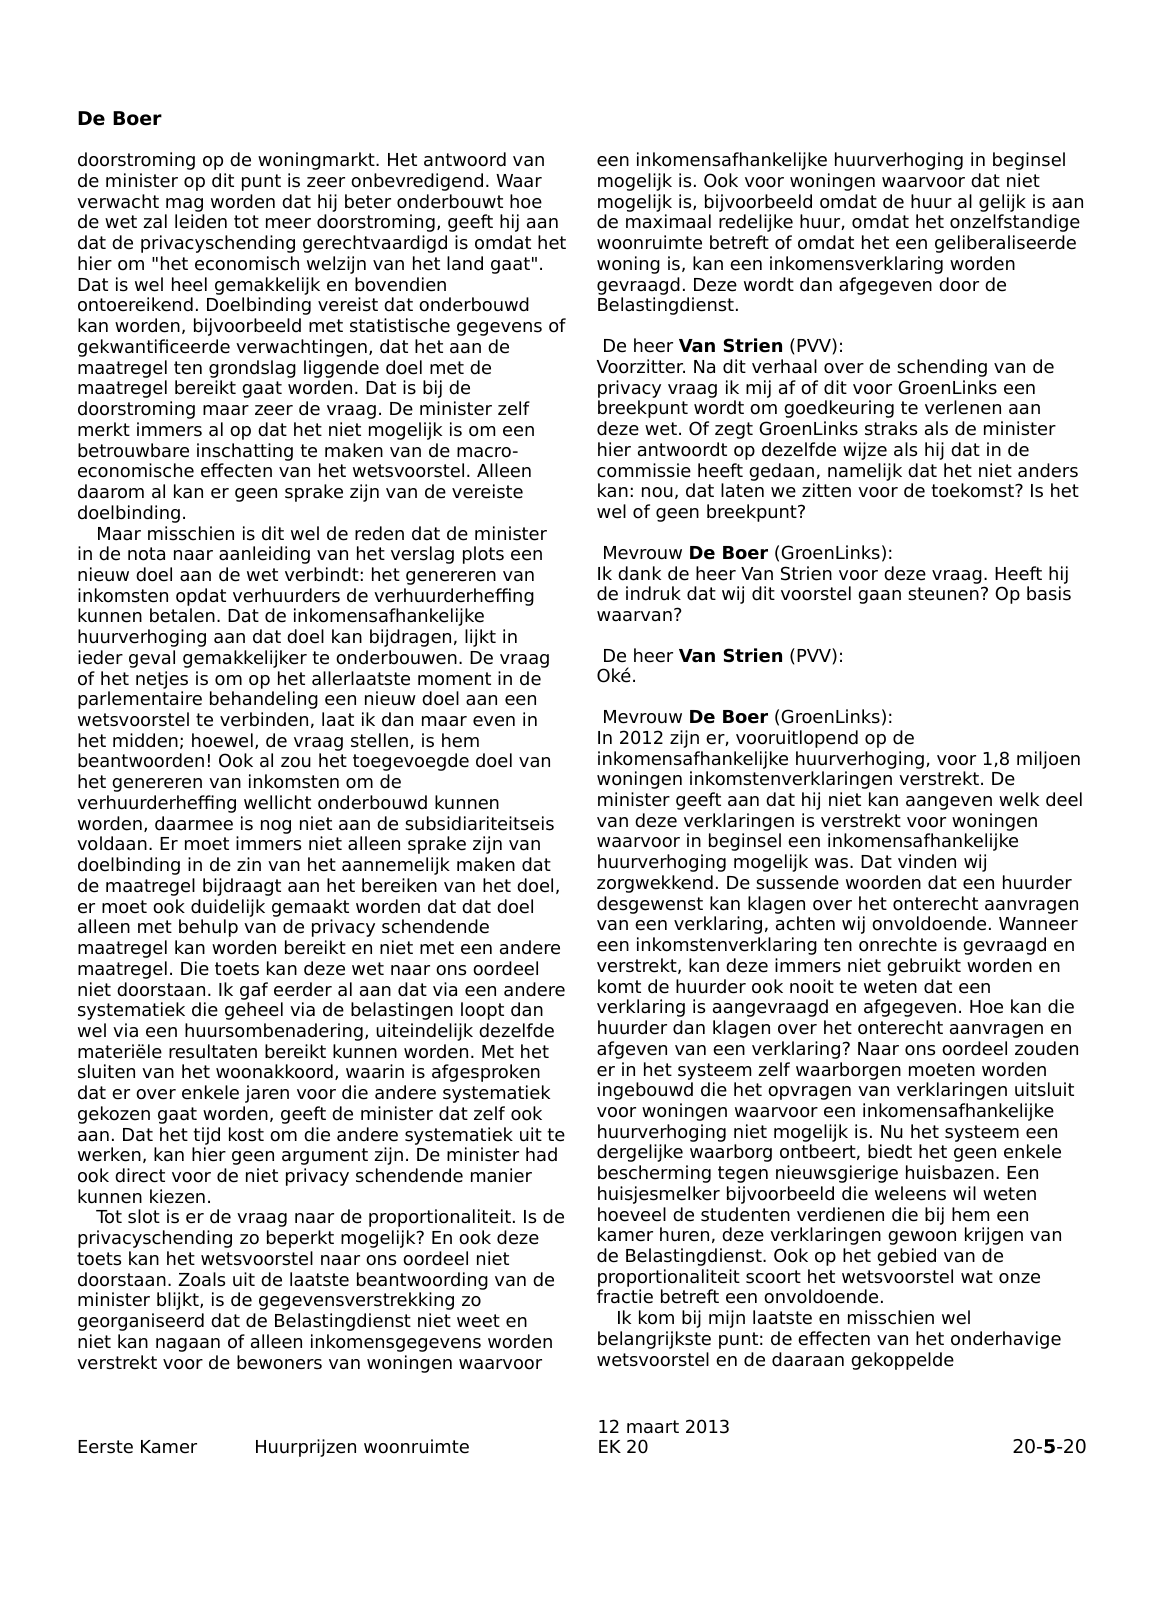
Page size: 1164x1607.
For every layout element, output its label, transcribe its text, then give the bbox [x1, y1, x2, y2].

text doorstroming op de woningmarkt. Het antwoord van de minister op dit punt is zeer onbevredigend. Waar verwacht mag worden dat hij beter onderbouwt hoe de wet zal leiden tot meer doorstroming, geeft hij aan dat de privacyschending gerechtvaardigd is omdat het hier om "het economisch welzijn van het land gaat". Dat is wel heel gemakkelijk en bovendien ontoereikend. Doelbinding vereist dat onderbouwd kan worden, bijvoorbeeld met statistische gegevens of gekwantificeerde verwachtingen, dat het aan de maatregel ten grondslag liggende doel met de maatregel bereikt gaat worden. Dat is bij de doorstroming maar zeer de vraag. De minister zelf merkt immers al op dat het niet mogelijk is om een betrouwbare inschatting te maken van de macro-economische effecten van het wetsvoorstel. Alleen daarom al kan er geen sprake zijn van de vereiste doelbinding. [77, 150, 567, 523]
text Maar misschien is dit wel de reden dat de minister in de nota naar aanleiding van het verslag plots een nieuw doel aan de wet verbindt: het genereren van inkomsten opdat verhuurders de verhuurderheffing kunnen betalen. Dat de inkomensafhankelijke huurverhoging aan dat doel kan bijdragen, lijkt in ieder geval gemakkelijker te onderbouwen. De vraag of het netjes is om op het allerlaatste moment in de parlementaire behandeling een nieuw doel aan een wetsvoorstel te verbinden, laat ik dan maar even in het midden; hoewel, de vraag stellen, is hem beantwoorden! Ook al zou het toegevoegde doel van het genereren van inkomsten om de verhuurderheffing wellicht onderbouwd kunnen worden, daarmee is nog niet aan de subsidiariteitseis voldaan. Er moet immers niet alleen sprake zijn van doelbinding in de zin van het aannemelijk maken dat de maatregel bijdraagt aan het bereiken van het doel, er moet ook duidelijk gemaakt worden dat dat doel alleen met behulp van de privacy schendende maatregel kan worden bereikt en niet met een andere maatregel. Die toets kan deze wet naar ons oordeel niet doorstaan. Ik gaf eerder al aan dat via een andere systematiek die geheel via de belastingen loopt dan wel via een huursombenadering, uiteindelijk dezelfde materiële resultaten bereikt kunnen worden. Met het sluiten van het woonakkoord, waarin is afgesproken dat er over enkele jaren voor die andere systematiek gekozen gaat worden, geeft de minister dat zelf ook aan. Dat het tijd kost om die andere systematiek uit te werken, kan hier geen argument zijn. De minister had ook direct voor de niet privacy schendende manier kunnen kiezen. [77, 523, 567, 1207]
text De heer Van Strien (PVV): [596, 336, 1087, 357]
text Ik dank de heer Van Strien voor deze vraag. Heeft hij de indruk dat wij dit voorstel gaan steunen? Op basis waarvan? [596, 563, 1087, 626]
text In 2012 zijn er, vooruitlopend op de inkomensafhankelijke huurverhoging, voor 1,8 miljoen woningen inkomstenverklaringen verstrekt. De minister geeft aan dat hij niet kan aangeven welk deel van deze verklaringen is verstrekt voor woningen waarvoor in beginsel een inkomensafhankelijke huurverhoging mogelijk was. Dat vinden wij zorgwekkend. De sussende woorden dat een huurder desgewenst kan klagen over het onterecht aanvragen van een verklaring, achten wij onvoldoende. Wanneer een inkomstenverklaring ten onrechte is gevraagd en verstrekt, kan deze immers niet gebruikt worden en komt de huurder ook nooit te weten dat een verklaring is aangevraagd en afgegeven. Hoe kan die huurder dan klagen over het onterecht aanvragen en afgeven van een verklaring? Naar ons oordeel zouden er in het systeem zelf waarborgen moeten worden ingebouwd die het opvragen van verklaringen uitsluit voor woningen waarvoor een inkomensafhankelijke huurverhoging niet mogelijk is. Nu het systeem een dergelijke waarborg ontbeert, biedt het geen enkele bescherming tegen nieuwsgierige huisbazen. Een huisjesmelker bijvoorbeeld die weleens wil weten hoeveel de studenten verdienen die bij hem een kamer huren, deze verklaringen gewoon krijgen van de Belastingdienst. Ook op het gebied van de proportionaliteit scoort het wetsvoorstel wat onze fractie betreft een onvoldoende. [596, 728, 1087, 1308]
text Tot slot is er de vraag naar de proportionaliteit. Is de privacyschending zo beperkt mogelijk? En ook deze toets kan het wetsvoorstel naar ons oordeel niet doorstaan. Zoals uit de laatste beantwoording van de minister blijkt, is de gegevensverstrekking zo georganiseerd dat de Belastingdienst niet weet en niet kan nagaan of alleen inkomensgegevens worden verstrekt voor de bewoners van woningen waarvoor [77, 1207, 567, 1373]
text De heer Van Strien (PVV): [596, 646, 1087, 666]
text een inkomensafhankelijke huurverhoging in beginsel mogelijk is. Ook voor woningen waarvoor dat niet mogelijk is, bijvoorbeeld omdat de huur al gelijk is aan de maximaal redelijke huur, omdat het onzelfstandige woonruimte betreft of omdat het een geliberaliseerde woning is, kan een inkomensverklaring worden gevraagd. Deze wordt dan afgegeven door de Belastingdienst. [596, 150, 1087, 316]
text Voorzitter. Na dit verhaal over de schending van de privacy vraag ik mij af of dit voor GroenLinks een breekpunt wordt om goedkeuring te verlenen aan deze wet. Of zegt GroenLinks straks als de minister hier antwoordt op dezelfde wijze als hij dat in de commissie heeft gedaan, namelijk dat het niet anders kan: nou, dat laten we zitten voor de toekomst? Is het wel of geen breekpunt? [596, 357, 1087, 523]
text Mevrouw De Boer (GroenLinks): [596, 543, 1087, 563]
text Oké. [596, 666, 1087, 687]
text Mevrouw De Boer (GroenLinks): [596, 707, 1087, 728]
text Ik kom bij mijn laatste en misschien wel belangrijkste punt: de effecten van het onderhavige wetsvoorstel en de daaraan gekoppelde [596, 1308, 1087, 1370]
